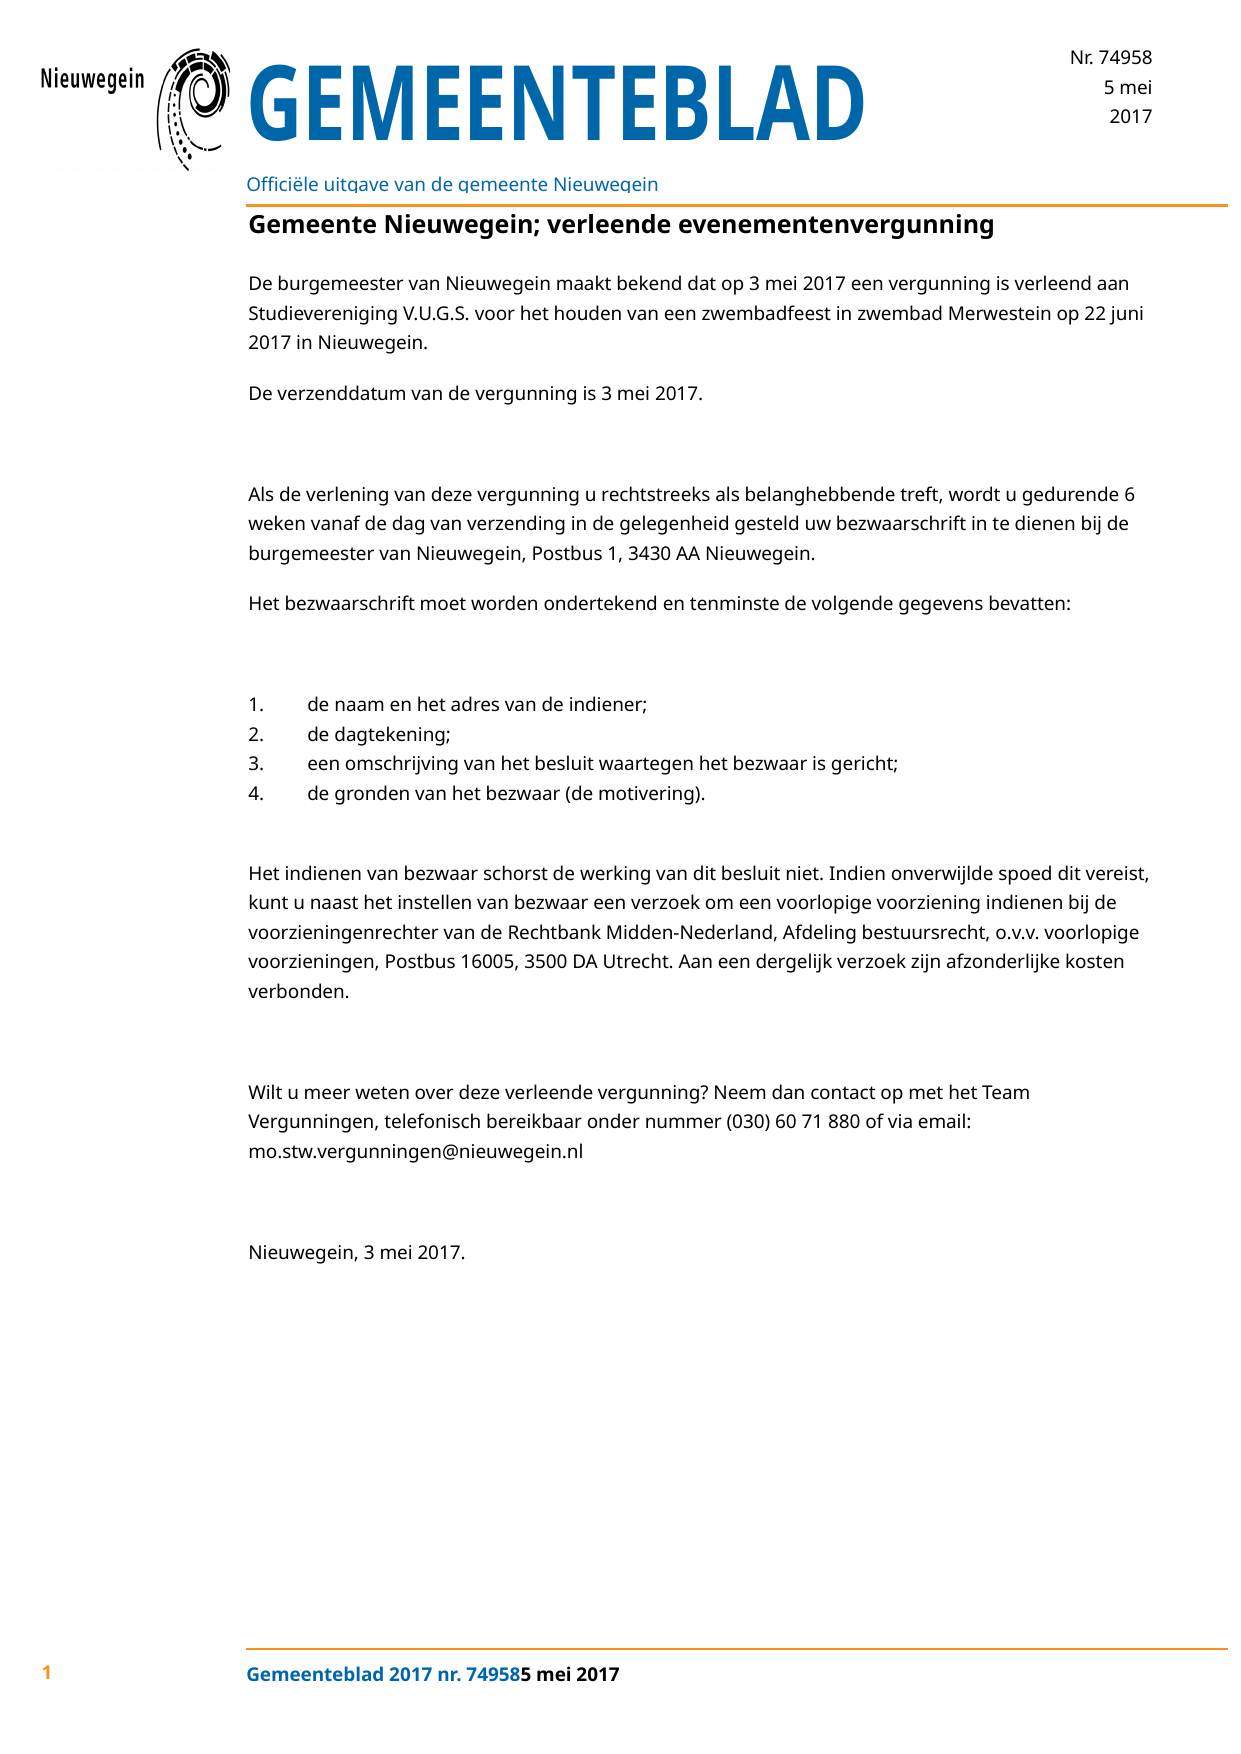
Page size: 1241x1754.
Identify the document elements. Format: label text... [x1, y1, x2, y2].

text Als de verlening van deze vergunning u rechtstreeks als belanghebbende treft, wordt u gedurende 6 weken vanaf de dag van verzending in de gelegenheid gesteld uw bezwaarschrift in te dienen bij de burgemeester van Nieuwegein, Postbus 1, 3430 AA Nieuwegein. [248, 481, 1152, 566]
text De burgemeester van Nieuwegein maakt bekend dat op 3 mei 2017 een vergunning is verleend aan Studievereniging V.U.G.S. voor het houden van een zwembadfeest in zwembad Merwestein op 22 juni 2017 in Nieuwegein. [248, 270, 1152, 355]
list de naam en het adres van de indiener; [248, 691, 1152, 717]
text Nieuwegein, 3 mei 2017. [248, 1239, 1152, 1265]
text Het indienen van bezwaar schorst de werking van dit besluit niet. Indien onverwijlde spoed dit vereist, kunt u naast het instellen van bezwaar een verzoek om een voorlopige voorziening indienen bij de voorzieningenrechter van de Rechtbank Midden-Nederland, Afdeling bestuursrecht, o.v.v. voorlopige voorzieningen, Postbus 16005, 3500 DA Utrecht. Aan een dergelijk verzoek zijn afzonderlijke kosten verbonden. [248, 860, 1152, 1004]
text Gemeente Nieuwegein; verleende evenementenvergunning [248, 207, 1152, 241]
list de dagtekening; [248, 721, 1152, 746]
list de gronden van het bezwaar (de motivering). [248, 780, 1152, 806]
text De verzenddatum van de vergunning is 3 mei 2017. [248, 380, 1152, 406]
list een omschrijving van het besluit waartegen het bezwaar is gericht; [248, 750, 1152, 776]
text Wilt u meer weten over deze verleende vergunning? Neem dan contact op met het Team Vergunningen, telefonisch bereikbaar onder nummer (030) 60 71 880 of via email: mo.stw.vergunningen@nieuwegein.nl [248, 1079, 1152, 1164]
text Het bezwaarschrift moet worden ondertekend en tenminste de volgende gegevens bevatten: [248, 590, 1152, 616]
picture [41, 47, 231, 172]
